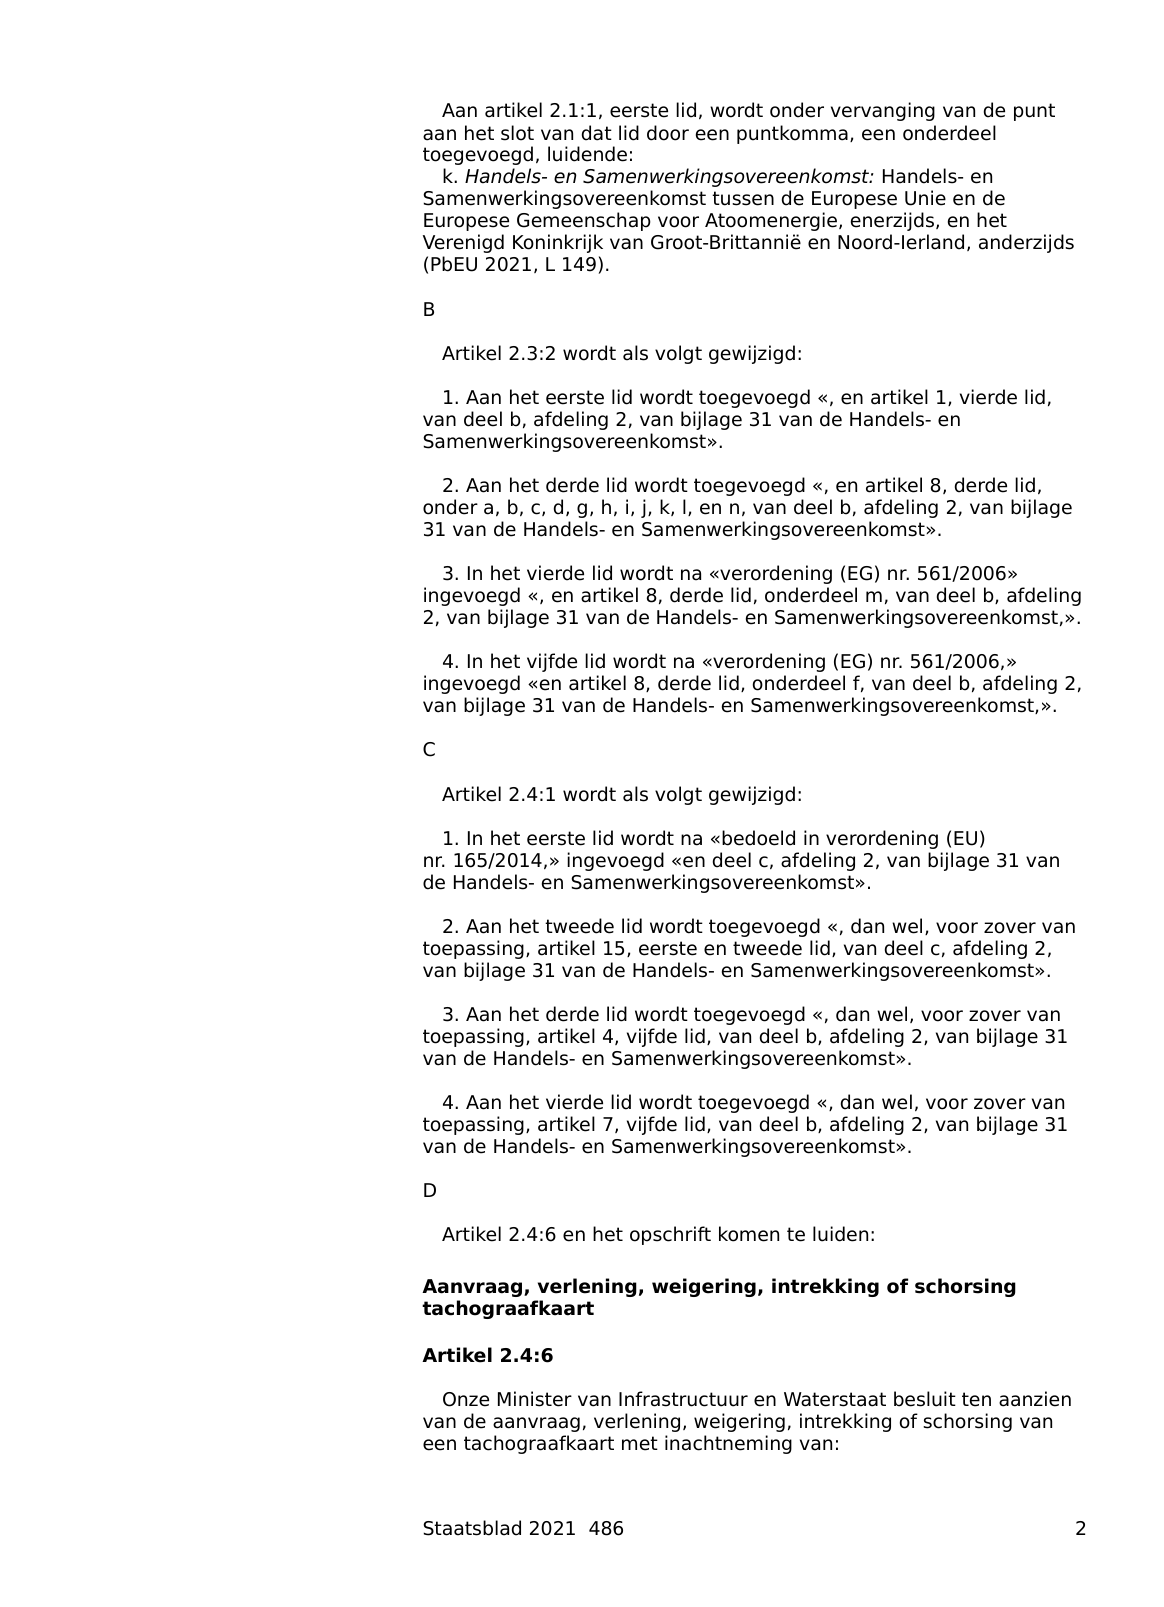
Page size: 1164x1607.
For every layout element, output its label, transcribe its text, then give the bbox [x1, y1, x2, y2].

text B [422, 298, 1087, 320]
text k. Handels- en Samenwerkingsovereenkomst: Handels- en Samenwerkingsovereenkomst tussen de Europese Unie en de Europese Gemeenschap voor Atoomenergie, enerzijds, en het Verenigd Koninkrijk van Groot-Brittannië en Noord-Ierland, anderzijds (PbEU 2021, L 149). [422, 166, 1087, 276]
subtitle Artikel 2.4:6 [422, 1345, 1087, 1367]
text 1. In het eerste lid wordt na «bedoeld in verordening (EU) nr. 165/2014,» ingevoegd «en deel c, afdeling 2, van bijlage 31 van de Handels- en Samenwerkingsovereenkomst». [422, 828, 1087, 893]
text Artikel 2.4:1 wordt als volgt gewijzigd: [422, 783, 1087, 805]
subtitle Aanvraag, verlening, weigering, intrekking of schorsing tachograafkaart [422, 1276, 1087, 1320]
text 1. Aan het eerste lid wordt toegevoegd «, en artikel 1, vierde lid, van deel b, afdeling 2, van bijlage 31 van de Handels- en Samenwerkingsovereenkomst». [422, 387, 1087, 453]
text 2. Aan het tweede lid wordt toegevoegd «, dan wel, voor zover van toepassing, artikel 15, eerste en tweede lid, van deel c, afdeling 2, van bijlage 31 van de Handels- en Samenwerkingsovereenkomst». [422, 916, 1087, 982]
text 4. Aan het vierde lid wordt toegevoegd «, dan wel, voor zover van toepassing, artikel 7, vijfde lid, van deel b, afdeling 2, van bijlage 31 van de Handels- en Samenwerkingsovereenkomst». [422, 1092, 1087, 1158]
text Onze Minister van Infrastructuur en Waterstaat besluit ten aanzien van de aanvraag, verlening, weigering, intrekking of schorsing van een tachograafkaart met inachtneming van: [422, 1389, 1087, 1455]
text 3. In het vierde lid wordt na «verordening (EG) nr. 561/2006» ingevoegd «, en artikel 8, derde lid, onderdeel m, van deel b, afdeling 2, van bijlage 31 van de Handels- en Samenwerkingsovereenkomst,». [422, 563, 1087, 629]
text 4. In het vijfde lid wordt na «verordening (EG) nr. 561/2006,» ingevoegd «en artikel 8, derde lid, onderdeel f, van deel b, afdeling 2, van bijlage 31 van de Handels- en Samenwerkingsovereenkomst,». [422, 651, 1087, 717]
text D [422, 1180, 1087, 1202]
text 2. Aan het derde lid wordt toegevoegd «, en artikel 8, derde lid, onder a, b, c, d, g, h, i, j, k, l, en n, van deel b, afdeling 2, van bijlage 31 van de Handels- en Samenwerkingsovereenkomst». [422, 475, 1087, 541]
text Aan artikel 2.1:1, eerste lid, wordt onder vervanging van de punt aan het slot van dat lid door een puntkomma, een onderdeel toegevoegd, luidende: [422, 100, 1087, 166]
text Artikel 2.3:2 wordt als volgt gewijzigd: [422, 343, 1087, 364]
text C [422, 739, 1087, 761]
text 3. Aan het derde lid wordt toegevoegd «, dan wel, voor zover van toepassing, artikel 4, vijfde lid, van deel b, afdeling 2, van bijlage 31 van de Handels- en Samenwerkingsovereenkomst». [422, 1004, 1087, 1070]
text Artikel 2.4:6 en het opschrift komen te luiden: [422, 1224, 1087, 1246]
